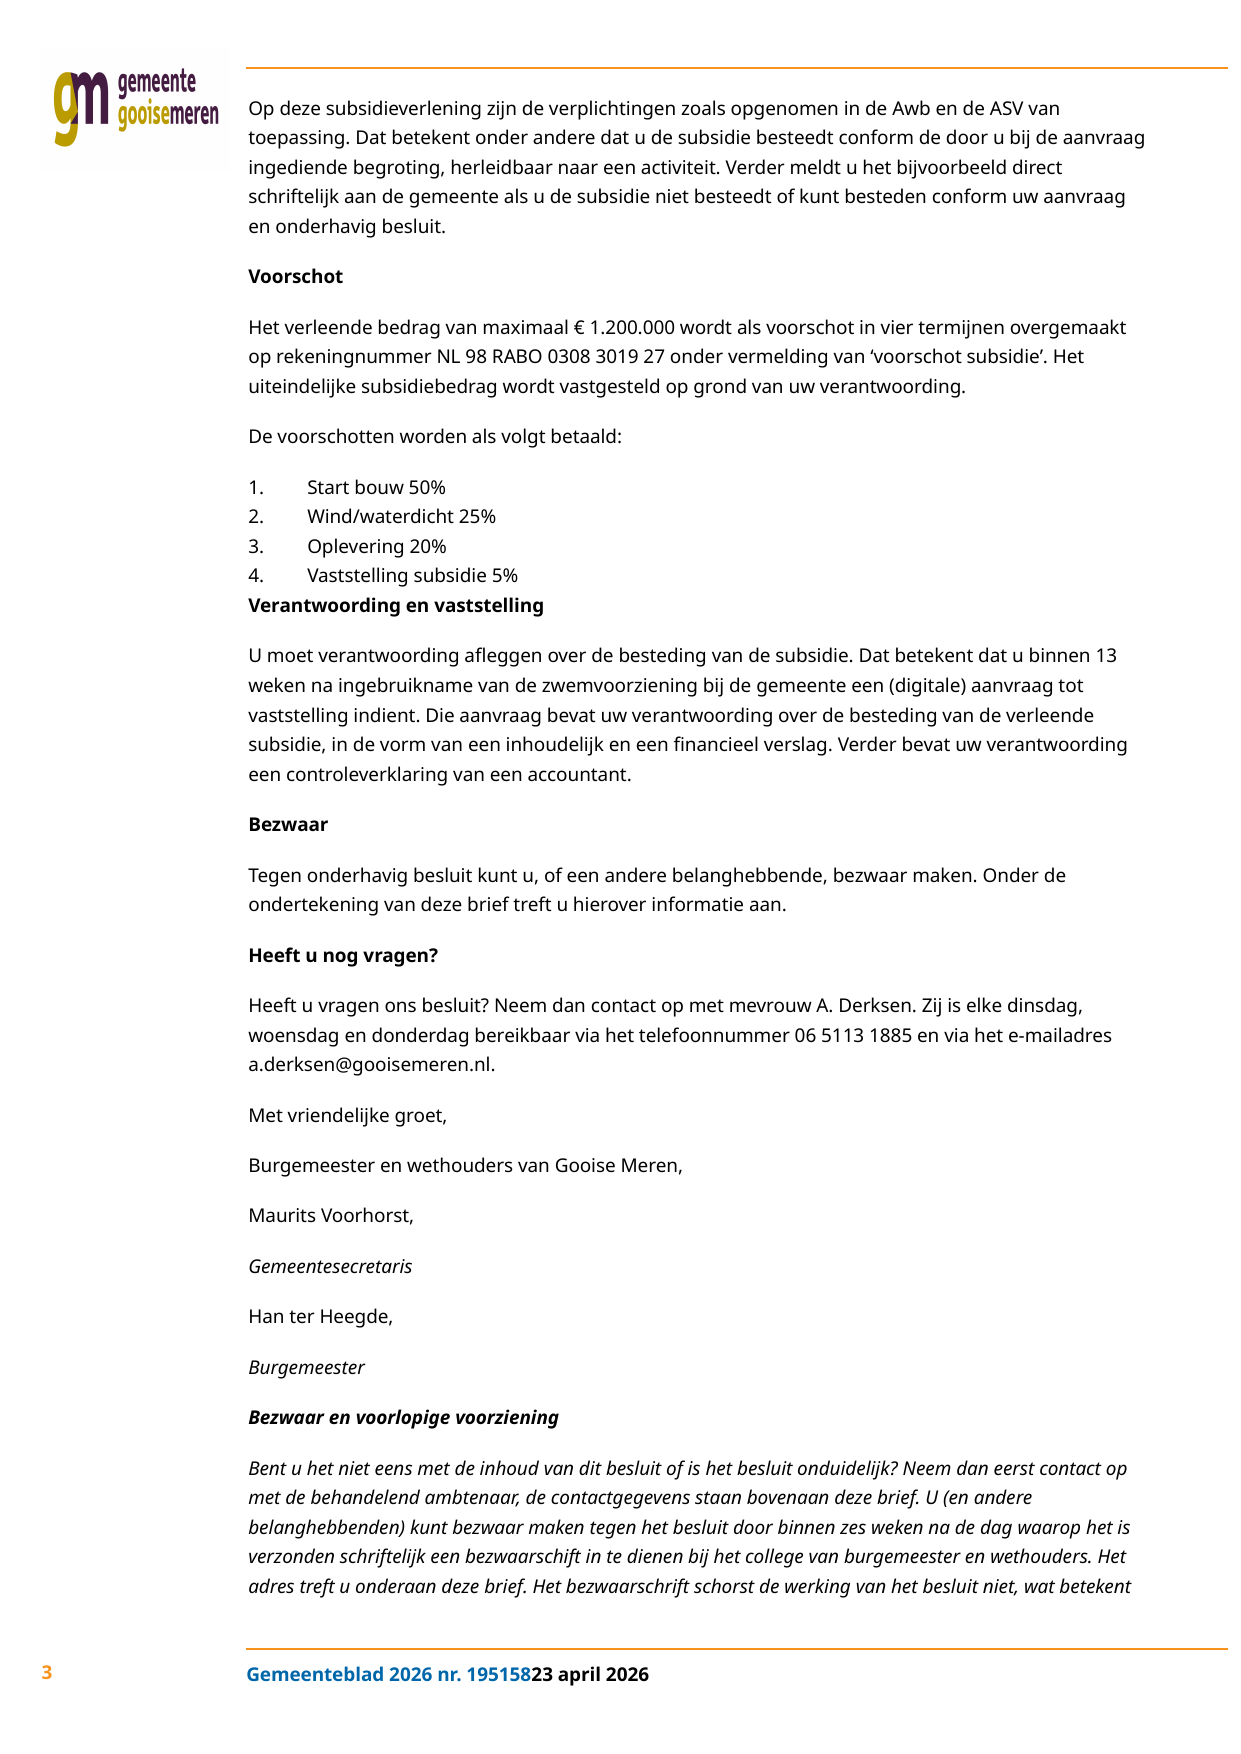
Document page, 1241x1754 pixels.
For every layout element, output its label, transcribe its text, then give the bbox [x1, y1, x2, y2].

text Heeft u nog vragen? [248, 942, 1152, 968]
list Wind/waterdicht 25% [248, 503, 1152, 529]
text Gemeentesecretaris [248, 1253, 1152, 1279]
text Maurits Voorhorst, [248, 1203, 1152, 1228]
list Oplevering 20% [248, 533, 1152, 559]
text Voorschot [248, 263, 1152, 289]
list Start bouw 50% [248, 474, 1152, 500]
text U moet verantwoording afleggen over de besteding van de subsidie. Dat betekent dat u binnen 13 weken na ingebruikname van de zwemvoorziening bij de gemeente een (digitale) aanvraag tot vaststelling indient. Die aanvraag bevat uw verantwoording over de besteding van de verleende subsidie, in de vorm van een inhoudelijk en een financieel verslag. Verder bevat uw verantwoording een controleverklaring van een accountant. [248, 643, 1152, 787]
text Burgemeester en wethouders van Gooise Meren, [248, 1152, 1152, 1178]
text Met vriendelijke groet, [248, 1102, 1152, 1128]
text Heeft u vragen ons besluit? Neem dan contact op met mevrouw A. Derksen. Zij is elke dinsdag, woensdag en donderdag bereikbaar via het telefoonnummer 06 5113 1885 en via het e-mailadres a.derksen@gooisemeren.nl. [248, 992, 1152, 1077]
text Tegen onderhavig besluit kunt u, of een andere belanghebbende, bezwaar maken. Onder de ondertekening van deze brief treft u hierover informatie aan. [248, 862, 1152, 917]
text Bent u het niet eens met de inhoud van dit besluit of is het besluit onduidelijk? Neem dan eerst contact op met de behandelend ambtenaar, de contactgegevens staan bovenaan deze brief. U (en andere belanghebbenden) kunt bezwaar maken tegen het besluit door binnen zes weken na de dag waarop het is verzonden schriftelijk een bezwaarschift in te dienen bij het college van burgemeester en wethouders. Het adres treft u onderaan deze brief. Het bezwaarschrift schorst de werking van het besluit niet, wat betekent [248, 1455, 1152, 1599]
text Verantwoording en vaststelling [248, 592, 1152, 618]
text Han ter Heegde, [248, 1303, 1152, 1329]
text Bezwaar en voorlopige voorziening [248, 1404, 1152, 1430]
text De voorschotten worden als volgt betaald: [248, 423, 1152, 449]
text Burgemeester [248, 1354, 1152, 1380]
picture [41, 47, 231, 172]
text Het verleende bedrag van maximaal € 1.200.000 wordt als voorschot in vier termijnen overgemaakt op rekeningnummer NL 98 RABO 0308 3019 27 onder vermelding van ‘voorschot subsidie’. Het uiteindelijke subsidiebedrag wordt vastgesteld op grond van uw verantwoording. [248, 314, 1152, 399]
text Op deze subsidieverlening zijn de verplichtingen zoals opgenomen in de Awb en de ASV van toepassing. Dat betekent onder andere dat u de subsidie besteedt conform de door u bij de aanvraag ingediende begroting, herleidbaar naar een activiteit. Verder meldt u het bijvoorbeeld direct schriftelijk aan de gemeente als u de subsidie niet besteedt of kunt besteden conform uw aanvraag en onderhavig besluit. [248, 95, 1152, 239]
list Vaststelling subsidie 5% [248, 563, 1152, 588]
text Bezwaar [248, 811, 1152, 837]
